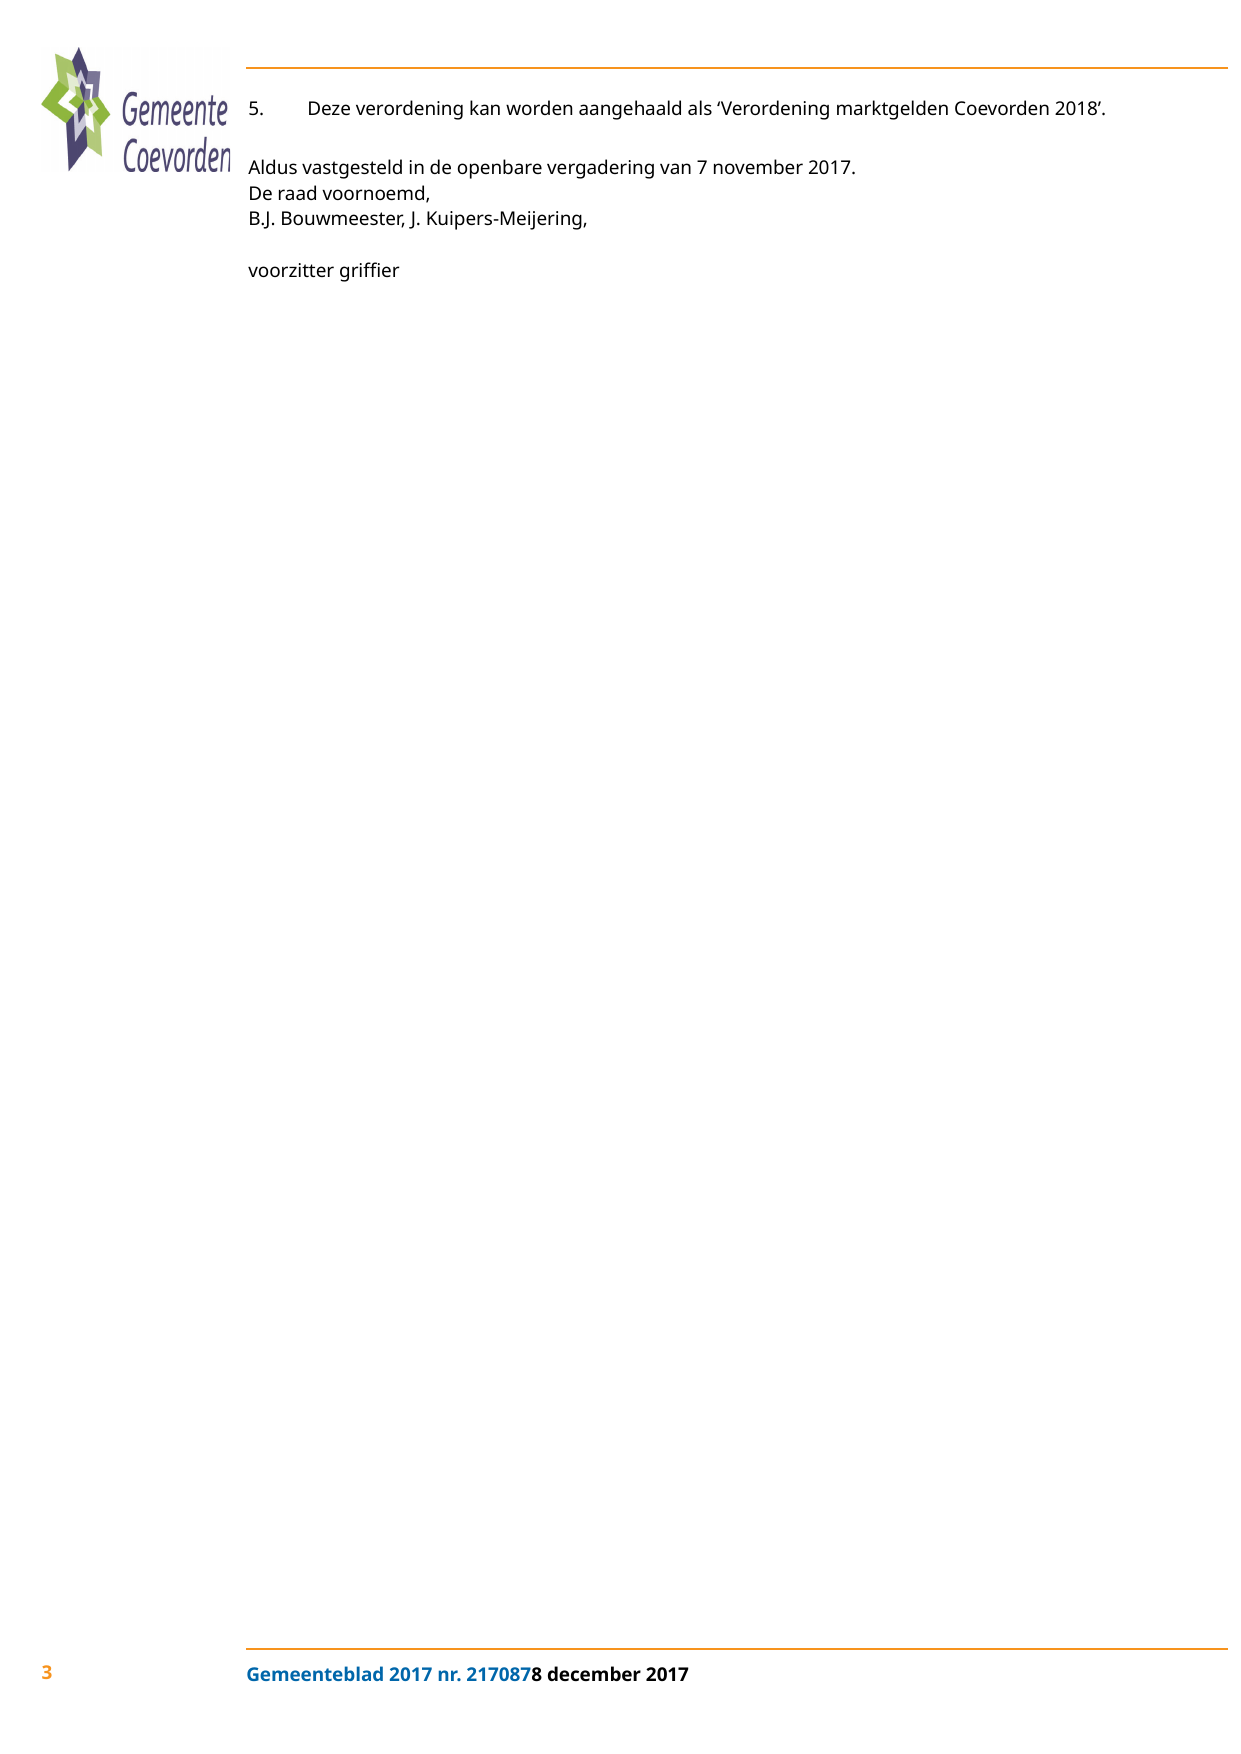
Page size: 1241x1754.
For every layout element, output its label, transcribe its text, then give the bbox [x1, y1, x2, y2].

list Deze verordening kan worden aangehaald als ‘Verordening marktgelden Coevorden 2018’. [248, 95, 1152, 121]
text De raad voornoemd, [248, 180, 1152, 205]
text Aldus vastgesteld in de openbare vergadering van 7 november 2017. [248, 154, 1152, 180]
text voorzitter griffier [248, 257, 1152, 283]
picture [41, 47, 231, 172]
text B.J. Bouwmeester, J. Kuipers-Meijering, [248, 205, 1152, 231]
